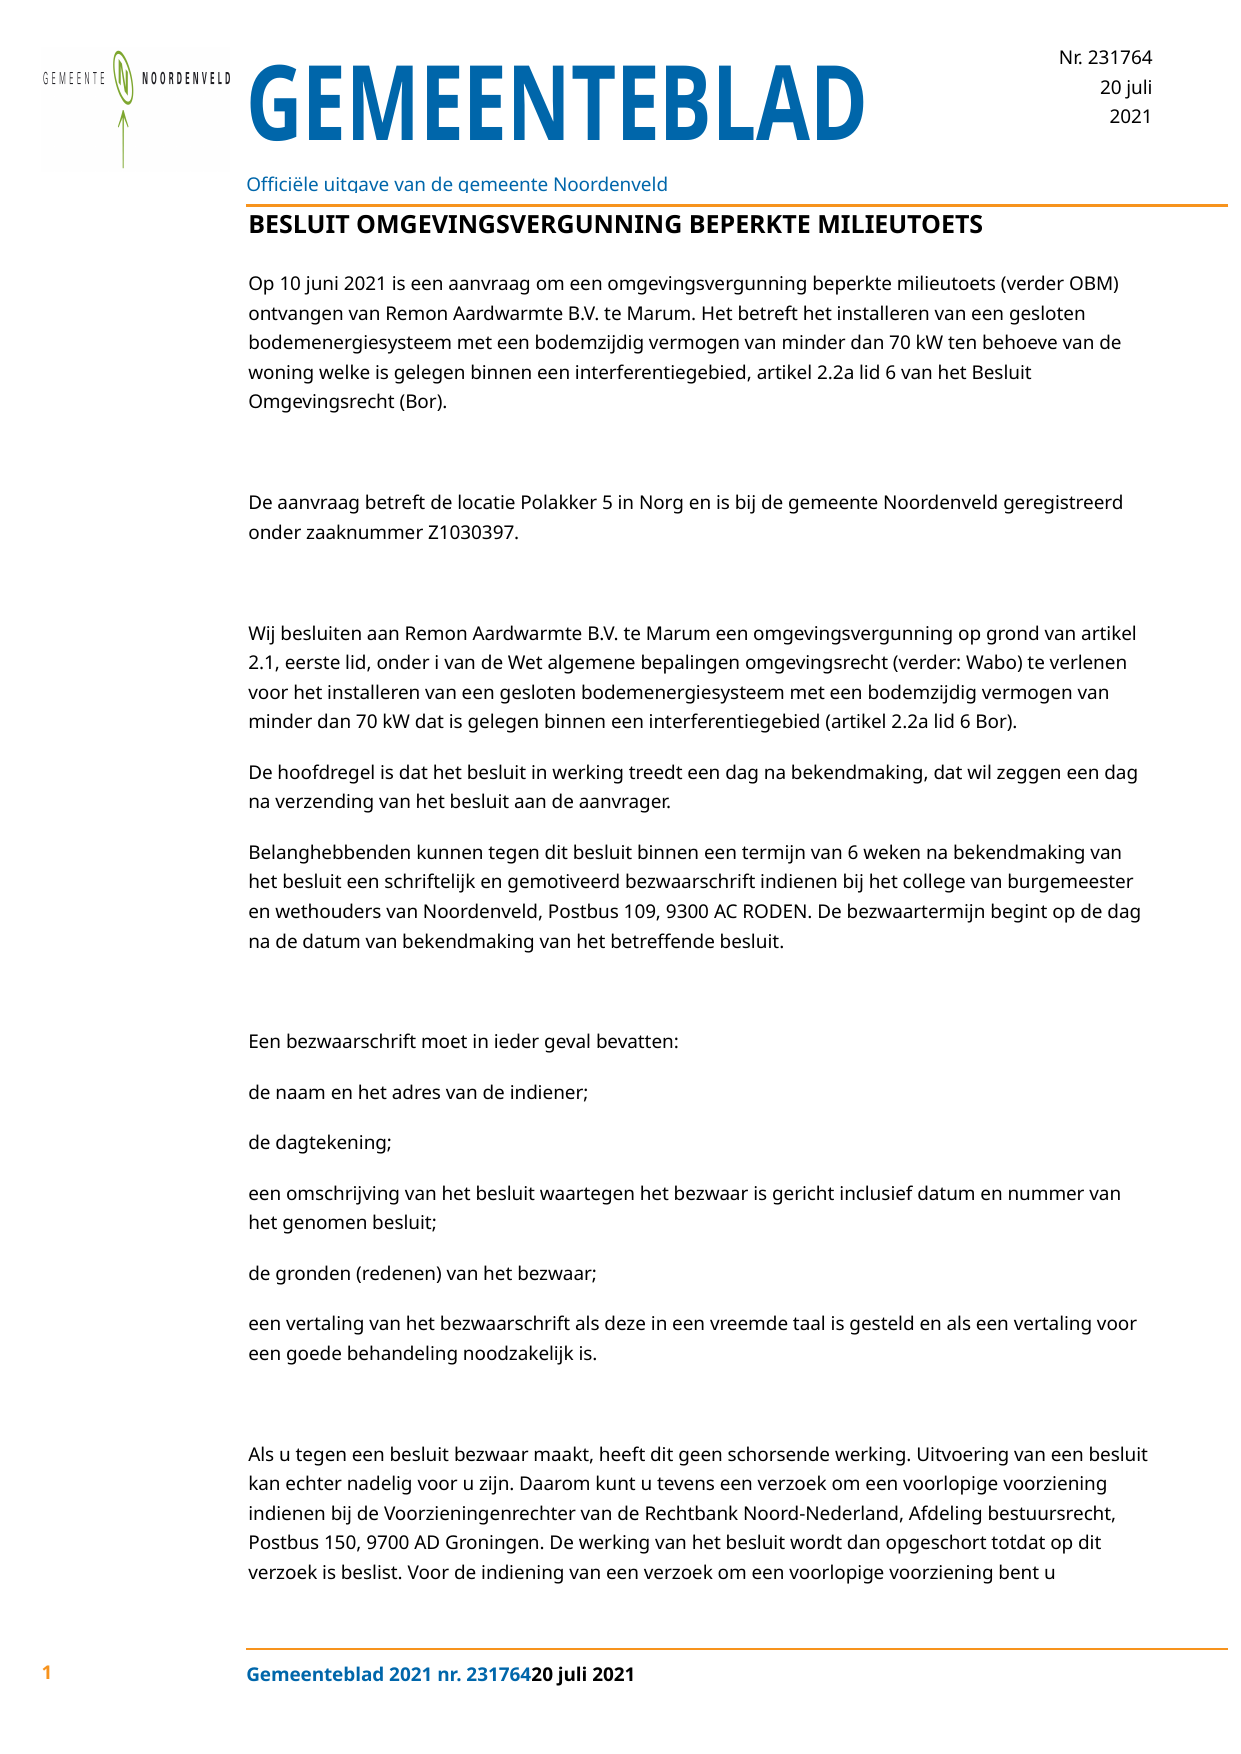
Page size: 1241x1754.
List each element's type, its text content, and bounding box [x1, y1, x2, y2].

text De aanvraag betreft de locatie Polakker 5 in Norg en is bij de gemeente Noordenveld geregistreerd onder zaaknummer Z1030397. [248, 489, 1152, 545]
text Wij besluiten aan Remon Aardwarmte B.V. te Marum een omgevingsvergunning op grond van artikel 2.1, eerste lid, onder i van de Wet algemene bepalingen omgevingsrecht (verder: Wabo) te verlenen voor het installeren van een gesloten bodemenergiesysteem met een bodemzijdig vermogen van minder dan 70 kW dat is gelegen binnen een interferentiegebied (artikel 2.2a lid 6 Bor). [248, 620, 1152, 734]
text De hoofdregel is dat het besluit in werking treedt een dag na bekendmaking, dat wil zeggen een dag na verzending van het besluit aan de aanvrager. [248, 759, 1152, 814]
text Belanghebbenden kunnen tegen dit besluit binnen een termijn van 6 weken na bekendmaking van het besluit een schriftelijk en gemotiveerd bezwaarschrift indienen bij het college van burgemeester en wethouders van Noordenveld, Postbus 109, 9300 AC RODEN. De bezwaartermijn begint op de dag na de datum van bekendmaking van het betreffende besluit. [248, 839, 1152, 953]
picture [41, 47, 231, 172]
text een vertaling van het bezwaarschrift als deze in een vreemde taal is gesteld en als een vertaling voor een goede behandeling noodzakelijk is. [248, 1310, 1152, 1366]
text de dagtekening; [248, 1129, 1152, 1155]
text een omschrijving van het besluit waartegen het bezwaar is gericht inclusief datum en nummer van het genomen besluit; [248, 1180, 1152, 1235]
text Als u tegen een besluit bezwaar maakt, heeft dit geen schorsende werking. Uitvoering van een besluit kan echter nadelig voor u zijn. Daarom kunt u tevens een verzoek om een voorlopige voorziening indienen bij de Voorzieningenrechter van de Rechtbank Noord-Nederland, Afdeling bestuursrecht, Postbus 150, 9700 AD Groningen. De werking van het besluit wordt dan opgeschort totdat op dit verzoek is beslist. Voor de indiening van een verzoek om een voorlopige voorziening bent u [248, 1441, 1152, 1585]
text Een bezwaarschrift moet in ieder geval bevatten: [248, 1029, 1152, 1054]
text Op 10 juni 2021 is een aanvraag om een omgevingsvergunning beperkte milieutoets (verder OBM) ontvangen van Remon Aardwarmte B.V. te Marum. Het betreft het installeren van een gesloten bodemenergiesysteem met een bodemzijdig vermogen van minder dan 70 kW ten behoeve van de woning welke is gelegen binnen een interferentiegebied, artikel 2.2a lid 6 van het Besluit Omgevingsrecht (Bor). [248, 270, 1152, 414]
text de naam en het adres van de indiener; [248, 1079, 1152, 1105]
text de gronden (redenen) van het bezwaar; [248, 1260, 1152, 1286]
text BESLUIT OMGEVINGSVERGUNNING BEPERKTE MILIEUTOETS [248, 207, 1152, 241]
